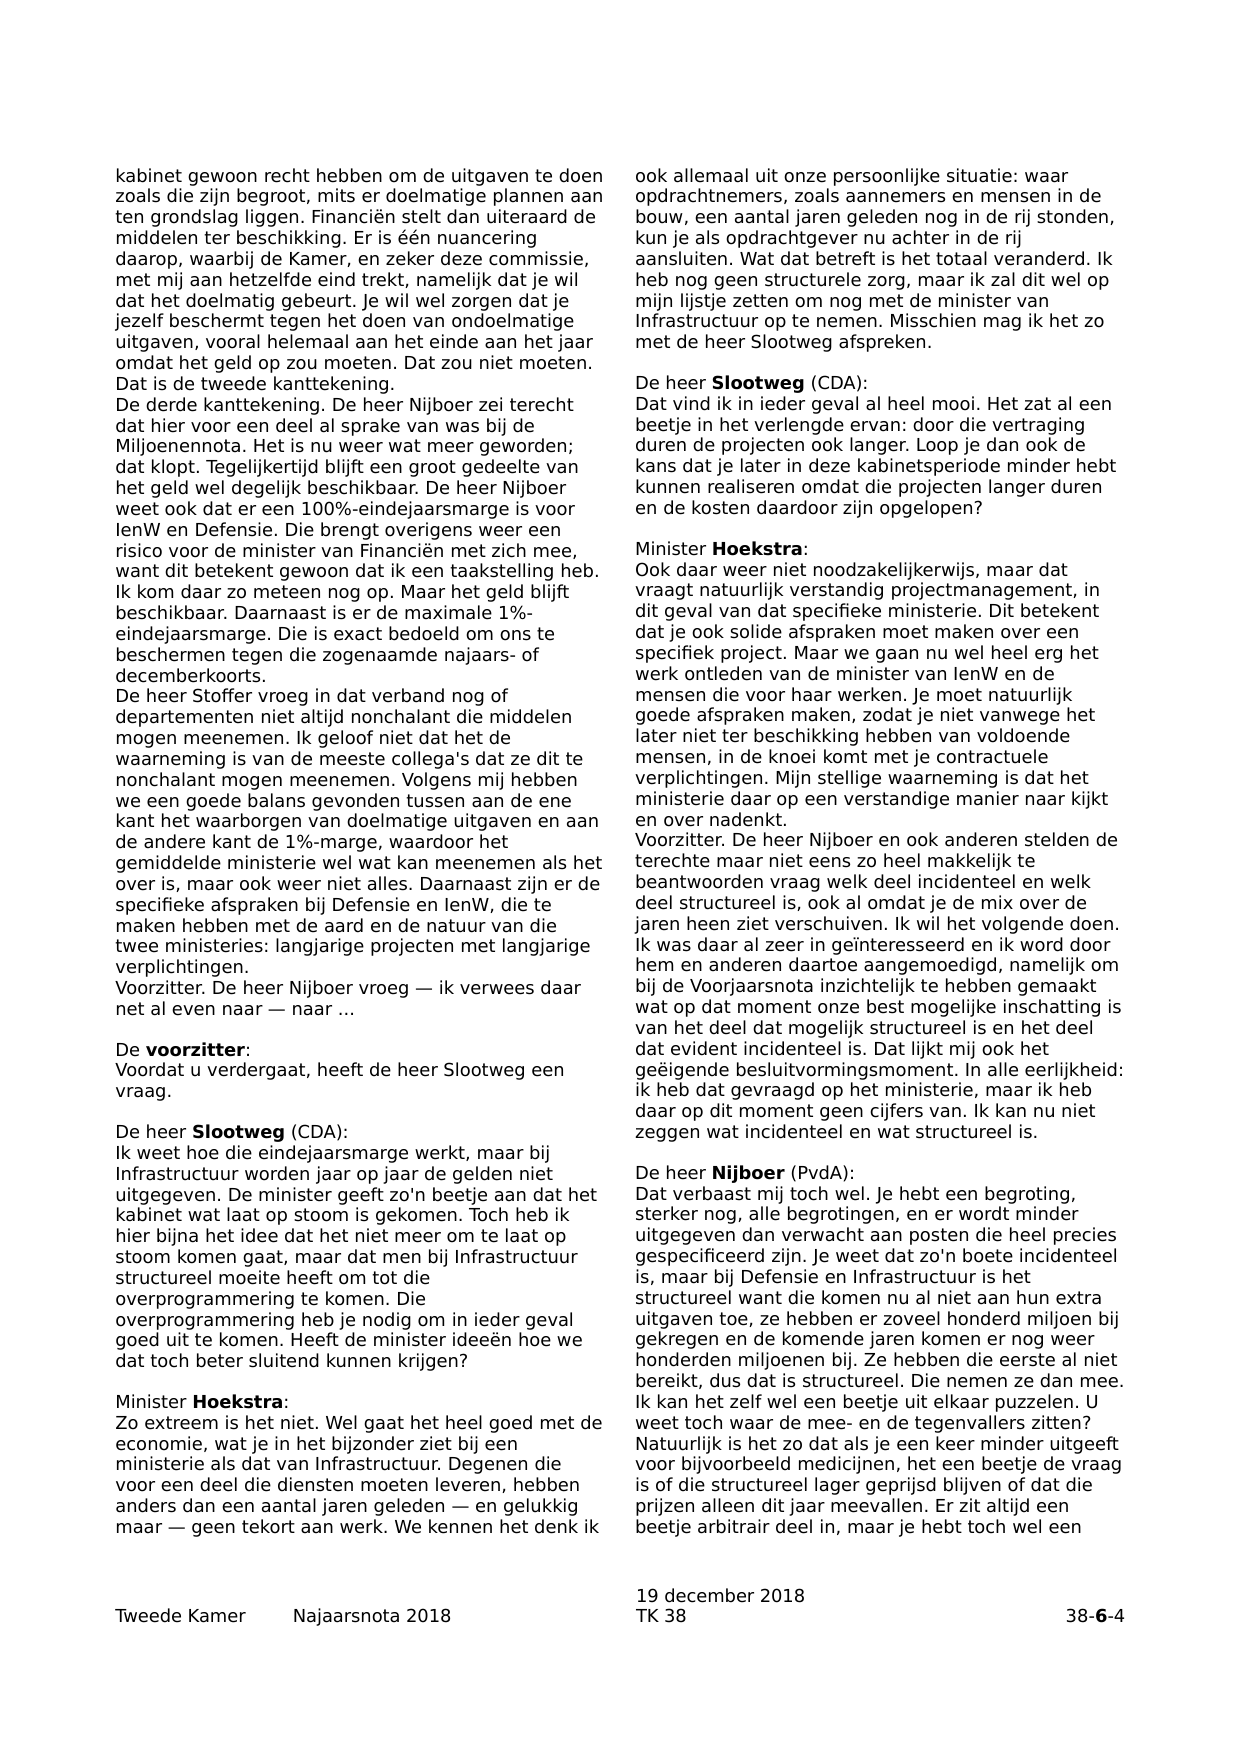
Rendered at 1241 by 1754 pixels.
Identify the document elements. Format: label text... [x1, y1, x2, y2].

text ook allemaal uit onze persoonlijke situatie: waar opdrachtnemers, zoals aannemers en mensen in de bouw, een aantal jaren geleden nog in de rij stonden, kun je als opdrachtgever nu achter in de rij aansluiten. Wat dat betreft is het totaal veranderd. Ik heb nog geen structurele zorg, maar ik zal dit wel op mijn lijstje zetten om nog met de minister van Infrastructuur op te nemen. Misschien mag ik het zo met de heer Slootweg afspreken. [635, 165, 1125, 353]
text De voorzitter: [115, 1039, 605, 1060]
text kabinet gewoon recht hebben om de uitgaven te doen zoals die zijn begroot, mits er doelmatige plannen aan ten grondslag liggen. Financiën stelt dan uiteraard de middelen ter beschikking. Er is één nuancering daarop, waarbij de Kamer, en zeker deze commissie, met mij aan hetzelfde eind trekt, namelijk dat je wil dat het doelmatig gebeurt. Je wil wel zorgen dat je jezelf beschermt tegen het doen van ondoelmatige uitgaven, vooral helemaal aan het einde aan het jaar omdat het geld op zou moeten. Dat zou niet moeten. Dat is de tweede kanttekening. [115, 165, 605, 394]
text Voorzitter. De heer Nijboer en ook anderen stelden de terechte maar niet eens zo heel makkelijk te beantwoorden vraag welk deel incidenteel en welk deel structureel is, ook al omdat je de mix over de jaren heen ziet verschuiven. Ik wil het volgende doen. Ik was daar al zeer in geïnteresseerd en ik word door hem en anderen daartoe aangemoedigd, namelijk om bij de Voorjaarsnota inzichtelijk te hebben gemaakt wat op dat moment onze best mogelijke inschatting is van het deel dat mogelijk structureel is en het deel dat evident incidenteel is. Dat lijkt mij ook het geëigende besluitvormingsmoment. In alle eerlijkheid: ik heb dat gevraagd op het ministerie, maar ik heb daar op dit moment geen cijfers van. Ik kan nu niet zeggen wat incidenteel en wat structureel is. [635, 830, 1125, 1143]
text Minister Hoekstra: [635, 538, 1125, 559]
text Zo extreem is het niet. Wel gaat het heel goed met de economie, wat je in het bijzonder ziet bij een ministerie als dat van Infrastructuur. Degenen die voor een deel die diensten moeten leveren, hebben anders dan een aantal jaren geleden — en gelukkig maar — geen tekort aan werk. We kennen het denk ik [115, 1412, 605, 1537]
text Voordat u verdergaat, heeft de heer Slootweg een vraag. [115, 1060, 605, 1102]
text De heer Stoffer vroeg in dat verband nog of departementen niet altijd nonchalant die middelen mogen meenemen. Ik geloof niet dat het de waarneming is van de meeste collega's dat ze dit te nonchalant mogen meenemen. Volgens mij hebben we een goede balans gevonden tussen aan de ene kant het waarborgen van doelmatige uitgaven en aan de andere kant de 1%-marge, waardoor het gemiddelde ministerie wel wat kan meenemen als het over is, maar ook weer niet alles. Daarnaast zijn er de specifieke afspraken bij Defensie en IenW, die te maken hebben met de aard en de natuur van die twee ministeries: langjarige projecten met langjarige verplichtingen. [115, 686, 605, 978]
text Dat verbaast mij toch wel. Je hebt een begroting, sterker nog, alle begrotingen, en er wordt minder uitgegeven dan verwacht aan posten die heel precies gespecificeerd zijn. Je weet dat zo'n boete incidenteel is, maar bij Defensie en Infrastructuur is het structureel want die komen nu al niet aan hun extra uitgaven toe, ze hebben er zoveel honderd miljoen bij gekregen en de komende jaren komen er nog weer honderden miljoenen bij. Ze hebben die eerste al niet bereikt, dus dat is structureel. Die nemen ze dan mee. Ik kan het zelf wel een beetje uit elkaar puzzelen. U weet toch waar de mee- en de tegenvallers zitten? Natuurlijk is het zo dat als je een keer minder uitgeeft voor bijvoorbeeld medicijnen, het een beetje de vraag is of die structureel lager geprijsd blijven of dat die prijzen alleen dit jaar meevallen. Er zit altijd een beetje arbitrair deel in, maar je hebt toch wel een [635, 1183, 1125, 1537]
text Ook daar weer niet noodzakelijkerwijs, maar dat vraagt natuurlijk verstandig projectmanagement, in dit geval van dat specifieke ministerie. Dit betekent dat je ook solide afspraken moet maken over een specifiek project. Maar we gaan nu wel heel erg het werk ontleden van de minister van IenW en de mensen die voor haar werken. Je moet natuurlijk goede afspraken maken, zodat je niet vanwege het later niet ter beschikking hebben van voldoende mensen, in de knoei komt met je contractuele verplichtingen. Mijn stellige waarneming is dat het ministerie daar op een verstandige manier naar kijkt en over nadenkt. [635, 559, 1125, 830]
text Ik weet hoe die eindejaarsmarge werkt, maar bij Infrastructuur worden jaar op jaar de gelden niet uitgegeven. De minister geeft zo'n beetje aan dat het kabinet wat laat op stoom is gekomen. Toch heb ik hier bijna het idee dat het niet meer om te laat op stoom komen gaat, maar dat men bij Infrastructuur structureel moeite heeft om tot die overprogrammering te komen. Die overprogrammering heb je nodig om in ieder geval goed uit te komen. Heeft de minister ideeën hoe we dat toch beter sluitend kunnen krijgen? [115, 1143, 605, 1372]
text Voorzitter. De heer Nijboer vroeg — ik verwees daar net al even naar — naar ... [115, 978, 605, 1019]
text Dat vind ik in ieder geval al heel mooi. Het zat al een beetje in het verlengde ervan: door die vertraging duren de projecten ook langer. Loop je dan ook de kans dat je later in deze kabinetsperiode minder hebt kunnen realiseren omdat die projecten langer duren en de kosten daardoor zijn opgelopen? [635, 393, 1125, 518]
text De heer Slootweg (CDA): [115, 1122, 605, 1143]
text Minister Hoekstra: [115, 1392, 605, 1412]
text De heer Slootweg (CDA): [635, 373, 1125, 393]
text De heer Nijboer (PvdA): [635, 1163, 1125, 1183]
text De derde kanttekening. De heer Nijboer zei terecht dat hier voor een deel al sprake van was bij de Miljoenennota. Het is nu weer wat meer geworden; dat klopt. Tegelijkertijd blijft een groot gedeelte van het geld wel degelijk beschikbaar. De heer Nijboer weet ook dat er een 100%-eindejaarsmarge is voor IenW en Defensie. Die brengt overigens weer een risico voor de minister van Financiën met zich mee, want dit betekent gewoon dat ik een taakstelling heb. Ik kom daar zo meteen nog op. Maar het geld blijft beschikbaar. Daarnaast is er de maximale 1%-eindejaarsmarge. Die is exact bedoeld om ons te beschermen tegen die zogenaamde najaars- of decemberkoorts. [115, 394, 605, 686]
